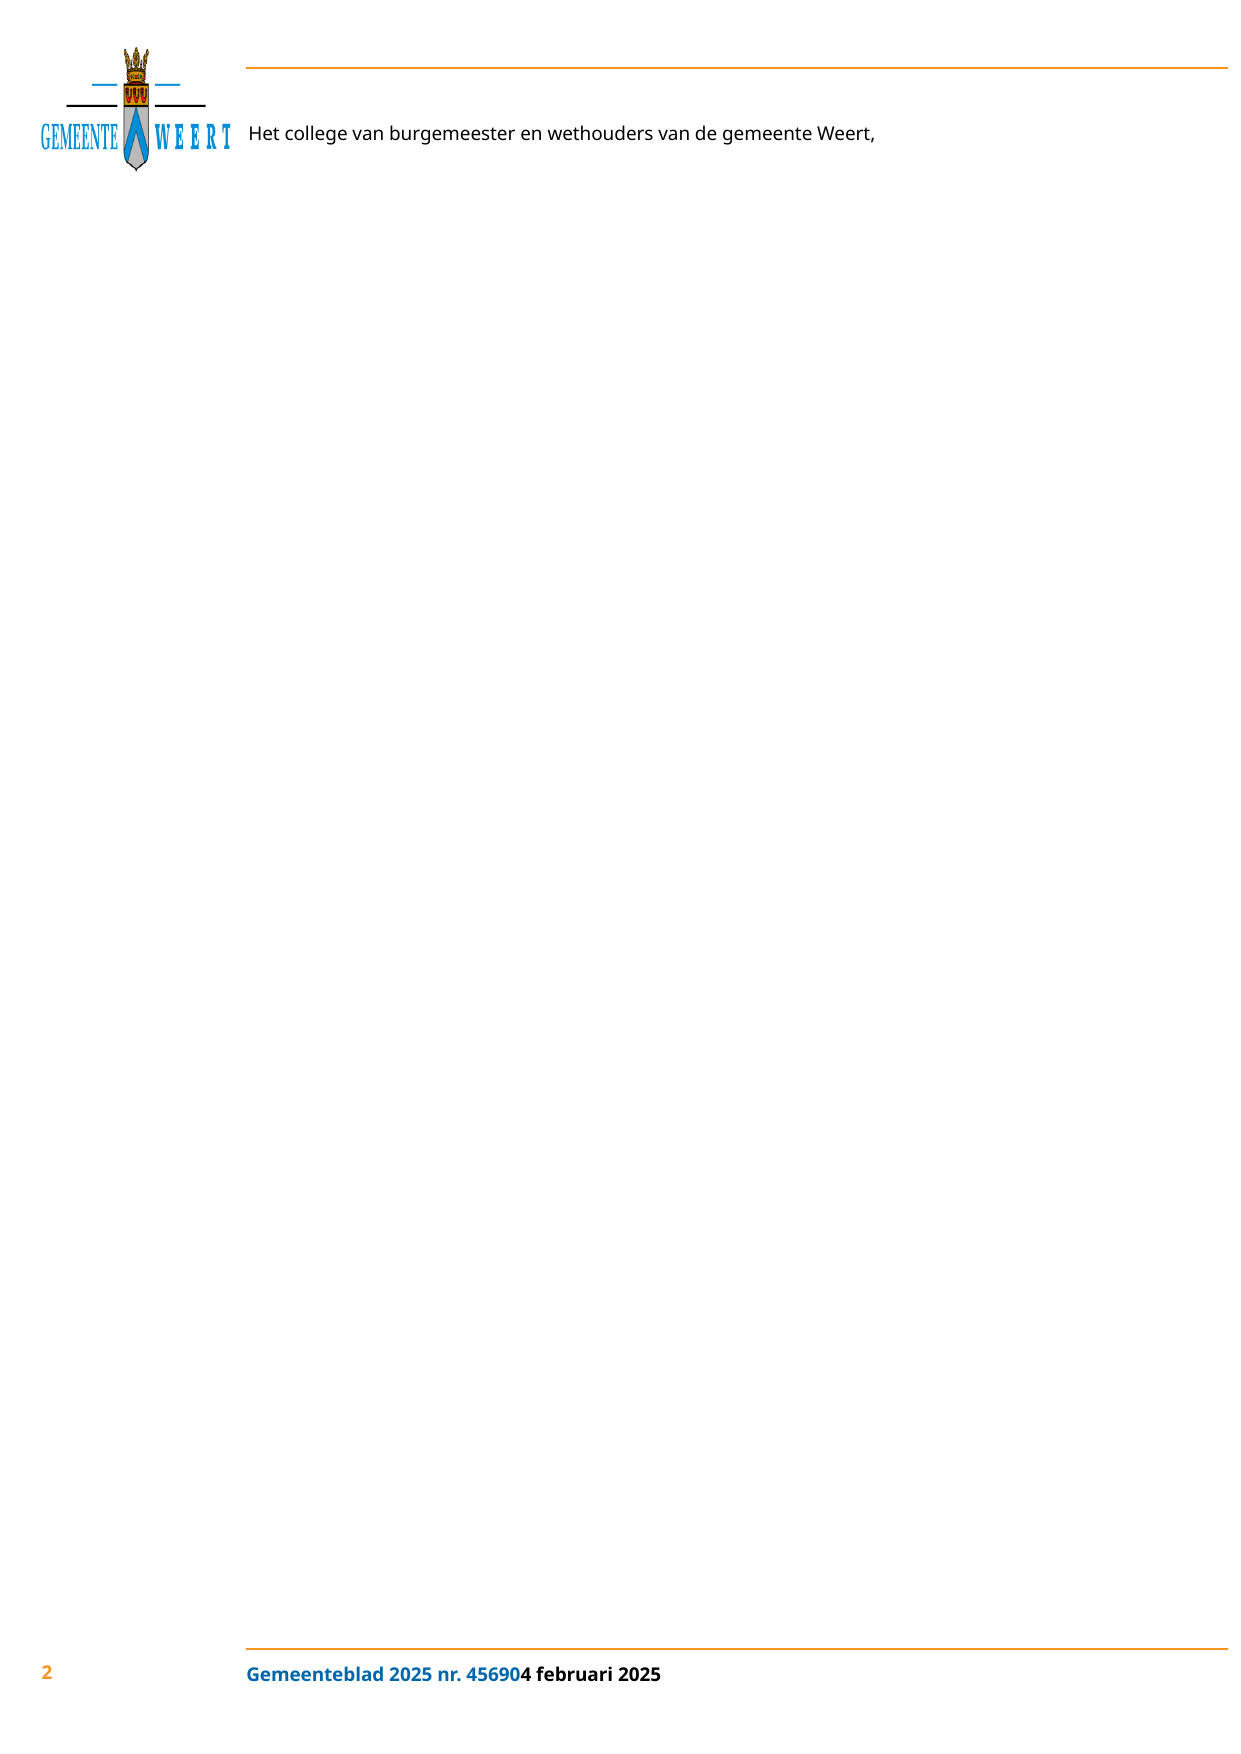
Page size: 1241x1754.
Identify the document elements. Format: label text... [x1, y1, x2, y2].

text Het college van burgemeester en wethouders van de gemeente Weert, [248, 121, 1152, 146]
picture [41, 47, 231, 172]
